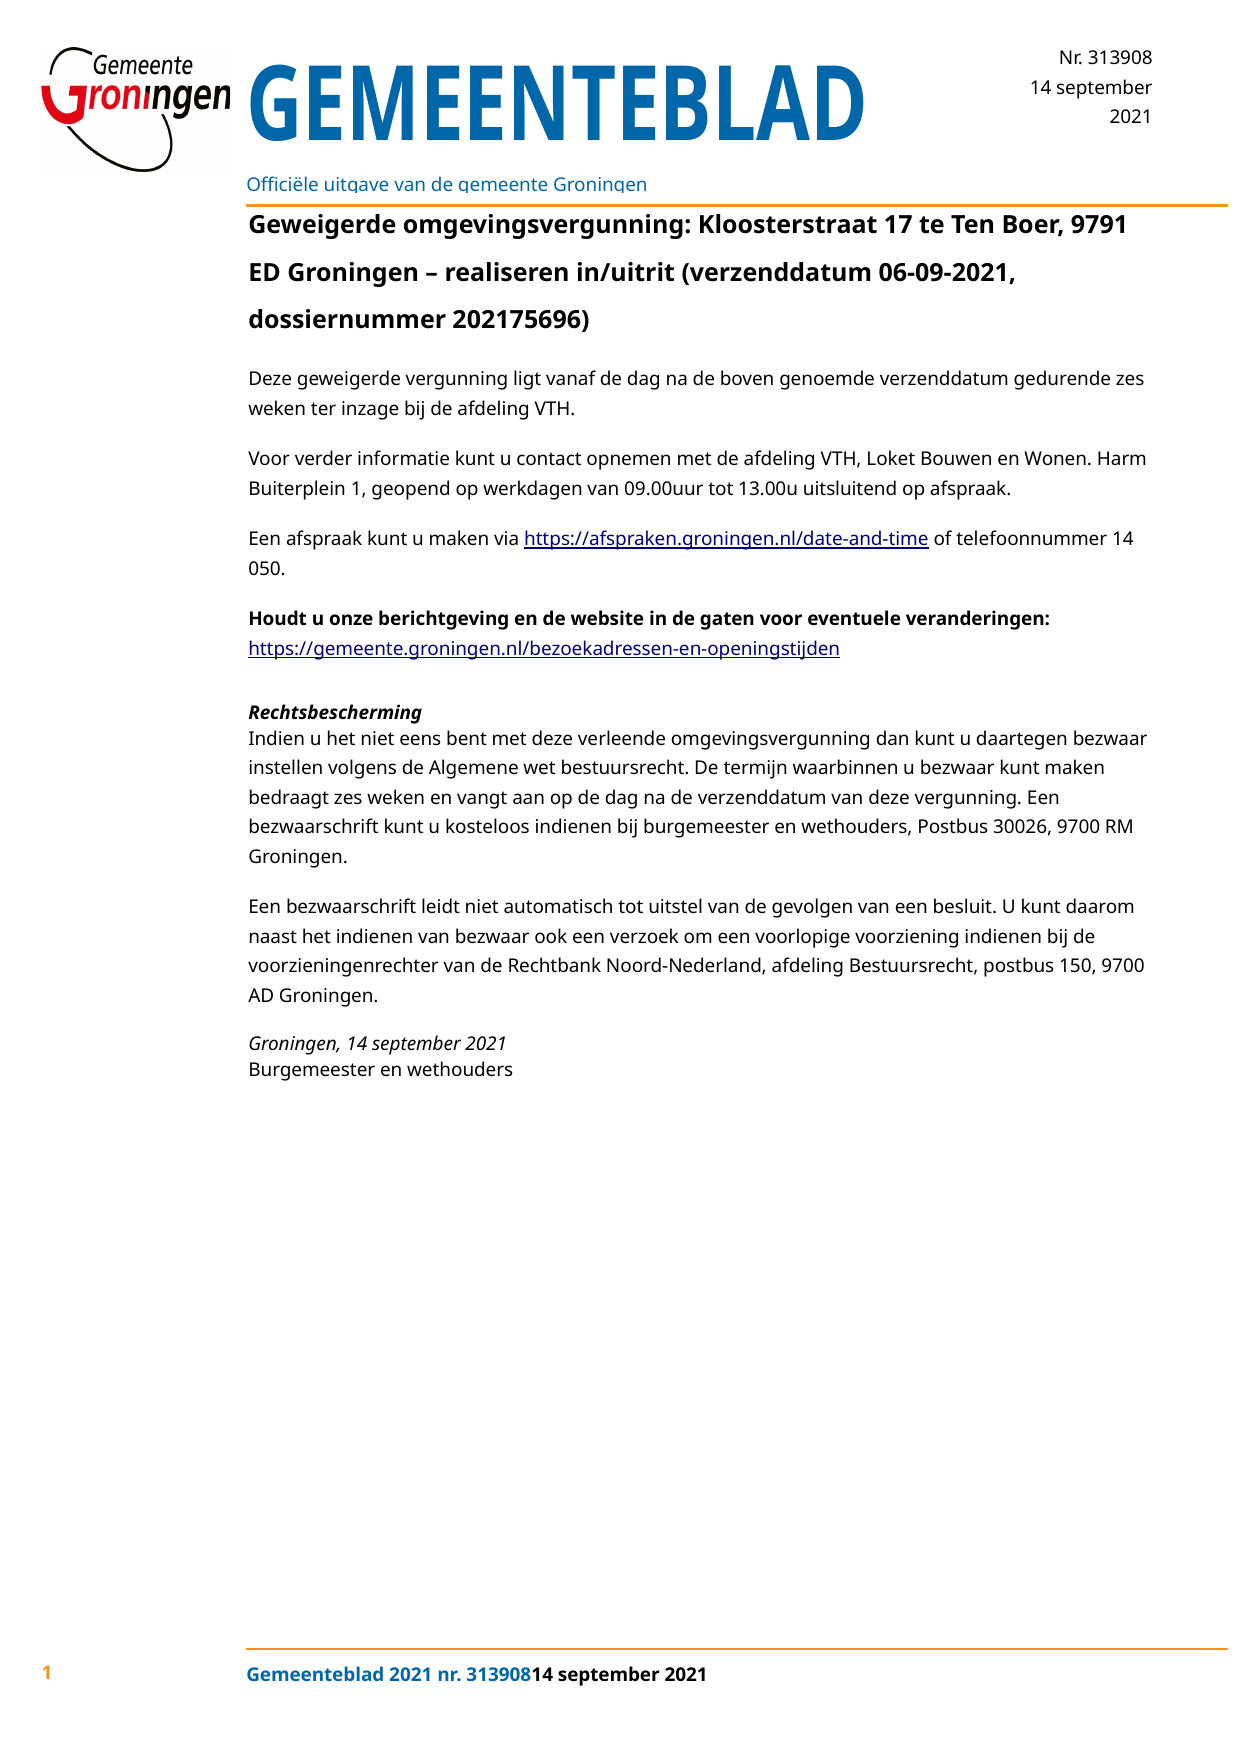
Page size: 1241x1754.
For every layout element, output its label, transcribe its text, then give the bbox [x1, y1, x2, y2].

text Indien u het niet eens bent met deze verleende omgevingsvergunning dan kunt u daartegen bezwaar instellen volgens de Algemene wet bestuursrecht. De termijn waarbinnen u bezwaar kunt maken bedraagt zes weken en vangt aan op de dag na de verzenddatum van deze vergunning. Een bezwaarschrift kunt u kosteloos indienen bij burgemeester en wethouders, Postbus 30026, 9700 RM Groningen. [248, 725, 1152, 869]
text Voor verder informatie kunt u contact opnemen met de afdeling VTH, Loket Bouwen en Wonen. Harm Buiterplein 1, geopend op werkdagen van 09.00uur tot 13.00u uitsluitend op afspraak. [248, 446, 1152, 501]
picture [41, 47, 231, 172]
text Houdt u onze berichtgeving en de website in de gaten voor eventuele veranderingen: https://gemeente.groningen.nl/bezoekadressen-en-openingstijden [248, 606, 1152, 661]
text Een afspraak kunt u maken via https://afspraken.groningen.nl/date-and-time of telefoonnummer 14 050. [248, 526, 1152, 581]
text Geweigerde omgevingsvergunning: Kloosterstraat 17 te Ten Boer, 9791 ED Groningen – realiseren in/uitrit (verzenddatum 06-09-2021, dossiernummer 202175696) [248, 207, 1152, 336]
text Deze geweigerde vergunning ligt vanaf de dag na de boven genoemde verzenddatum gedurende zes weken ter inzage bij de afdeling VTH. [248, 366, 1152, 421]
text Rechtsbescherming [248, 699, 1152, 725]
text Groningen, 14 september 2021 [248, 1030, 1152, 1056]
text Burgemeester en wethouders [248, 1056, 1152, 1082]
text Een bezwaarschrift leidt niet automatisch tot uitstel van de gevolgen van een besluit. U kunt daarom naast het indienen van bezwaar ook een verzoek om een voorlopige voorziening indienen bij de voorzieningenrechter van de Rechtbank Noord-Nederland, afdeling Bestuursrecht, postbus 150, 9700 AD Groningen. [248, 893, 1152, 1008]
